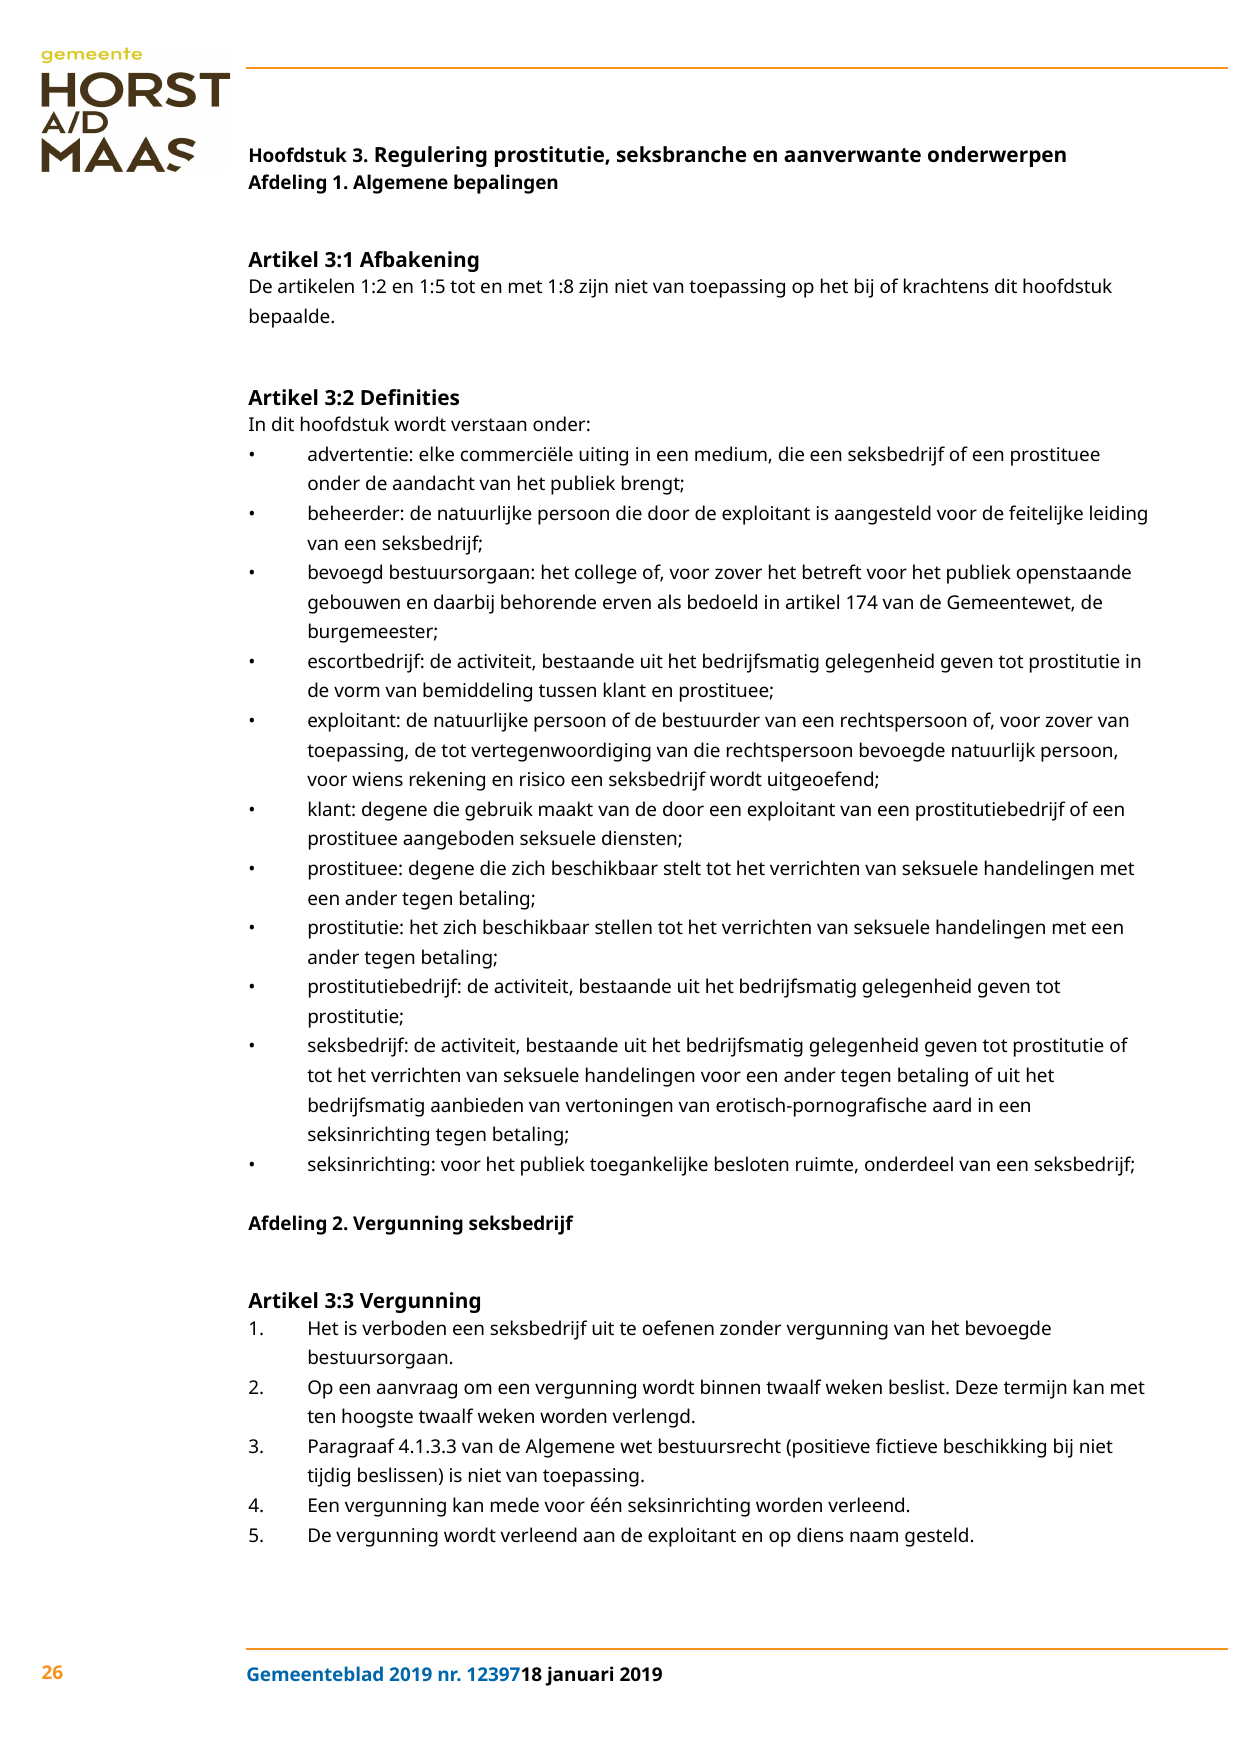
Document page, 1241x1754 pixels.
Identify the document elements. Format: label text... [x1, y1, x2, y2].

list Het is verboden een seksbedrijf uit te oefenen zonder vergunning van het bevoegde bestuursorgaan. [248, 1315, 1152, 1370]
list Op een aanvraag om een vergunning wordt binnen twaalf weken beslist. Deze termijn kan met ten hoogste twaalf weken worden verlengd. [248, 1374, 1152, 1429]
list escortbedrijf: de activiteit, bestaande uit het bedrijfsmatig gelegenheid geven tot prostitutie in de vorm van bemiddeling tussen klant en prostituee; [248, 648, 1152, 703]
text Artikel 3:3 Vergunning [248, 1286, 1152, 1315]
list De vergunning wordt verleend aan de exploitant en op diens naam gesteld. [248, 1522, 1152, 1548]
list beheerder: de natuurlijke persoon die door de exploitant is aangesteld voor de feitelijke leiding van een seksbedrijf; [248, 500, 1152, 556]
text In dit hoofdstuk wordt verstaan onder: [248, 411, 1152, 437]
list prostitutie: het zich beschikbaar stellen tot het verrichten van seksuele handelingen met een ander tegen betaling; [248, 914, 1152, 970]
text Afdeling 2. Vergunning seksbedrijf [248, 1210, 1152, 1236]
list seksbedrijf: de activiteit, bestaande uit het bedrijfsmatig gelegenheid geven tot prostitutie of tot het verrichten van seksuele handelingen voor een ander tegen betaling of uit het bedrijfsmatig aanbieden van vertoningen van erotisch-pornografische aard in een seksinrichting tegen betaling; [248, 1033, 1152, 1147]
list Een vergunning kan mede voor één seksinrichting worden verleend. [248, 1492, 1152, 1518]
text Hoofdstuk 3. Regulering prostitutie, seksbranche en aanverwante onderwerpen [248, 140, 1152, 169]
list prostitutiebedrijf: de activiteit, bestaande uit het bedrijfsmatig gelegenheid geven tot prostitutie; [248, 973, 1152, 1029]
text De artikelen 1:2 en 1:5 tot en met 1:8 zijn niet van toepassing op het bij of krachtens dit hoofdstuk bepaalde. [248, 273, 1152, 329]
list seksinrichting: voor het publiek toegankelijke besloten ruimte, onderdeel van een seksbedrijf; [248, 1151, 1152, 1177]
list Paragraaf 4.1.3.3 van de Algemene wet bestuursrecht (positieve fictieve beschikking bij niet tijdig beslissen) is niet van toepassing. [248, 1433, 1152, 1488]
list prostituee: degene die zich beschikbaar stelt tot het verrichten van seksuele handelingen met een ander tegen betaling; [248, 855, 1152, 911]
list bevoegd bestuursorgaan: het college of, voor zover het betreft voor het publiek openstaande gebouwen en daarbij behorende erven als bedoeld in artikel 174 van de Gemeentewet, de burgemeester; [248, 559, 1152, 644]
text Artikel 3:2 Definities [248, 383, 1152, 411]
text Artikel 3:1 Afbakening [248, 245, 1152, 273]
list exploitant: de natuurlijke persoon of de bestuurder van een rechtspersoon of, voor zover van toepassing, de tot vertegenwoordiging van die rechtspersoon bevoegde natuurlijk persoon, voor wiens rekening en risico een seksbedrijf wordt uitgeoefend; [248, 707, 1152, 792]
picture [41, 47, 231, 172]
text Afdeling 1. Algemene bepalingen [248, 169, 1152, 194]
list advertentie: elke commerciële uiting in een medium, die een seksbedrijf of een prostituee onder de aandacht van het publiek brengt; [248, 441, 1152, 496]
list klant: degene die gebruik maakt van de door een exploitant van een prostitutiebedrijf of een prostituee aangeboden seksuele diensten; [248, 796, 1152, 851]
